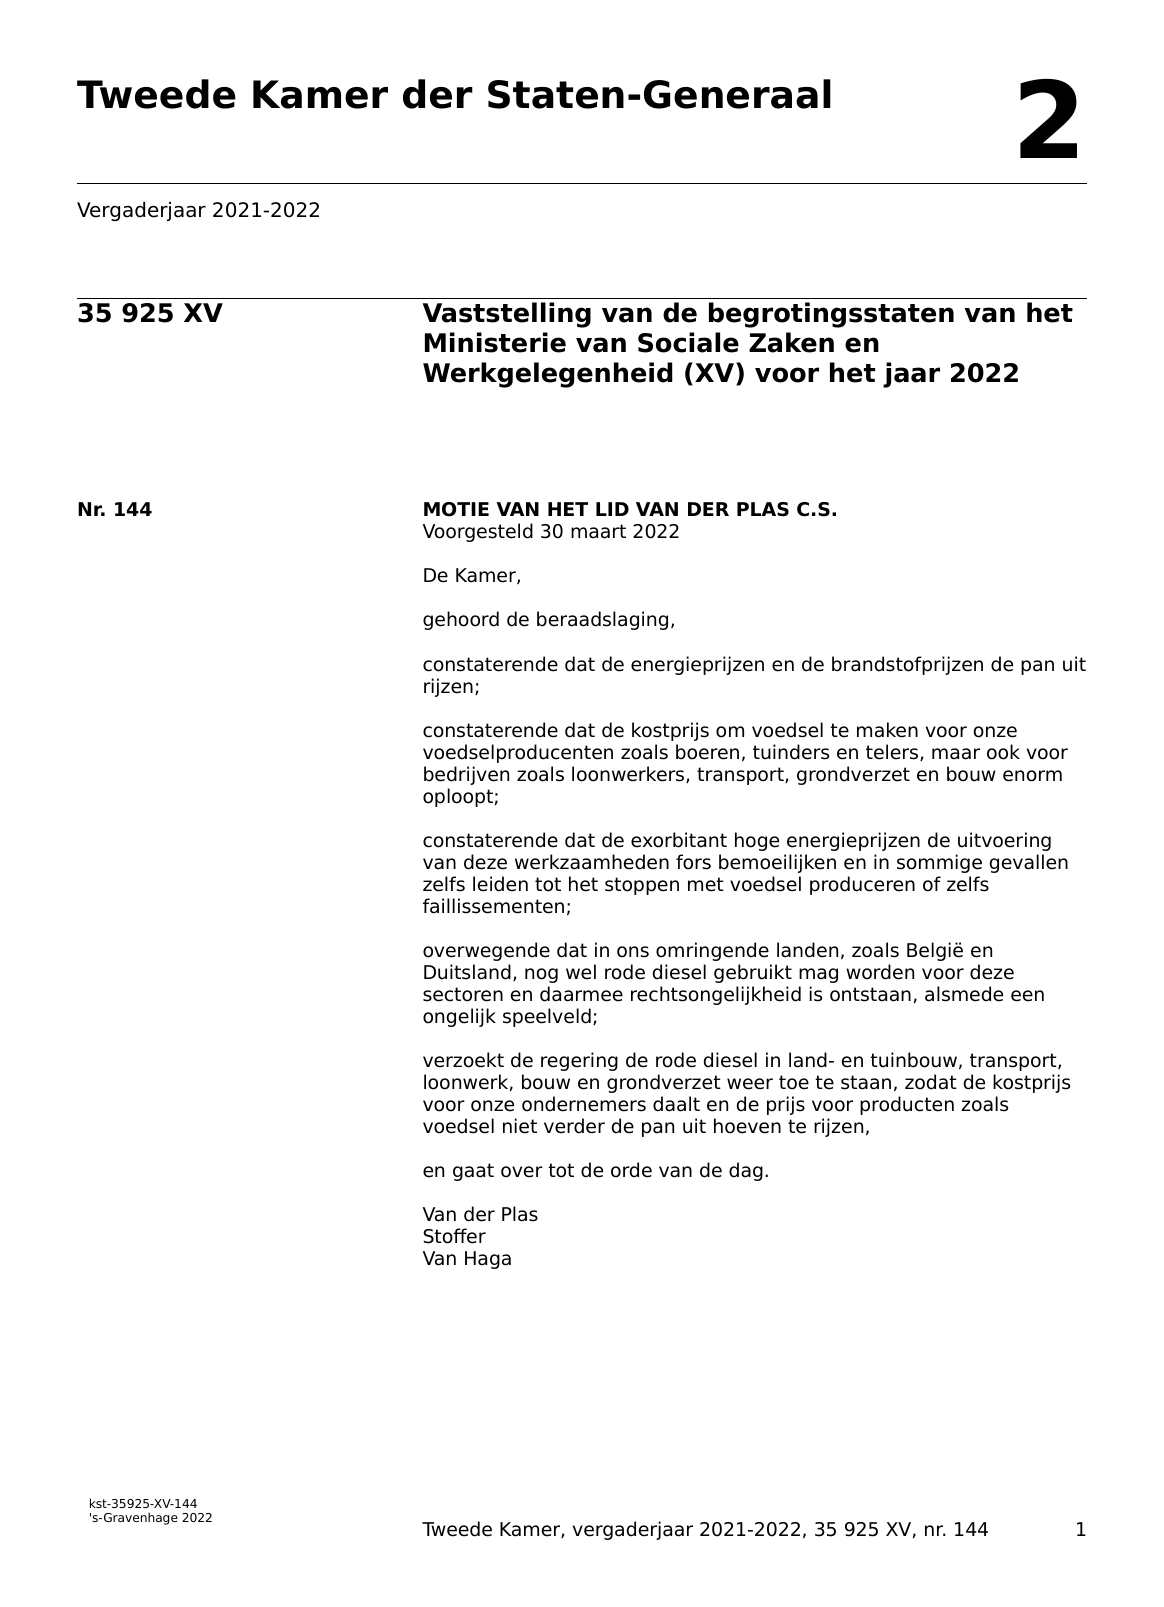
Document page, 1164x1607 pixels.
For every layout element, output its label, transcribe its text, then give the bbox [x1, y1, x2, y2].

text constaterende dat de kostprijs om voedsel te maken voor onze voedselproducenten zoals boeren, tuinders en telers, maar ook voor bedrijven zoals loonwerkers, transport, grondverzet en bouw enorm oploopt; [422, 720, 1087, 808]
text kst-35925-XV-144 [88, 1497, 323, 1511]
text De Kamer, [422, 565, 1087, 587]
text verzoekt de regering de rode diesel in land- en tuinbouw, transport, loonwerk, bouw en grondverzet weer toe te staan, zodat de kostprijs voor onze ondernemers daalt en de prijs voor producten zoals voedsel niet verder de pan uit hoeven te rijzen, [422, 1050, 1087, 1138]
table_header Tweede Kamer der Staten-Generaal [77, 59, 886, 183]
table_header 2 [886, 59, 1087, 183]
text overwegende dat in ons omringende landen, zoals België en Duitsland, nog wel rode diesel gebruikt mag worden voor deze sectoren en daarmee rechtsongelijkheid is ontstaan, alsmede een ongelijk speelveld; [422, 940, 1087, 1028]
text Stoffer [422, 1226, 1087, 1248]
text Voorgesteld 30 maart 2022 [422, 521, 1087, 543]
text constaterende dat de energieprijzen en de brandstofprijzen de pan uit rijzen; [422, 653, 1087, 697]
text gehoord de beraadslaging, [422, 609, 1087, 631]
text 's-Gravenhage 2022 [88, 1511, 323, 1525]
text Van der Plas [422, 1204, 1087, 1226]
text en gaat over tot de orde van de dag. [422, 1160, 1087, 1182]
table_cell Vergaderjaar 2021-2022 [77, 184, 1087, 298]
text constaterende dat de exorbitant hoge energieprijzen de uitvoering van deze werkzaamheden fors bemoeilijken en in sommige gevallen zelfs leiden tot het stoppen met voedsel produceren of zelfs faillissementen; [422, 830, 1087, 918]
subtitle Nr. 144 MOTIE VAN HET LID VAN DER PLAS C.S. [77, 499, 1087, 521]
subtitle 35 925 XV Vaststelling van de begrotingsstaten van het Ministerie van Sociale Zaken en Werkgelegenheid (XV) voor het jaar 2022 [77, 299, 1087, 388]
text Van Haga [422, 1248, 1087, 1270]
